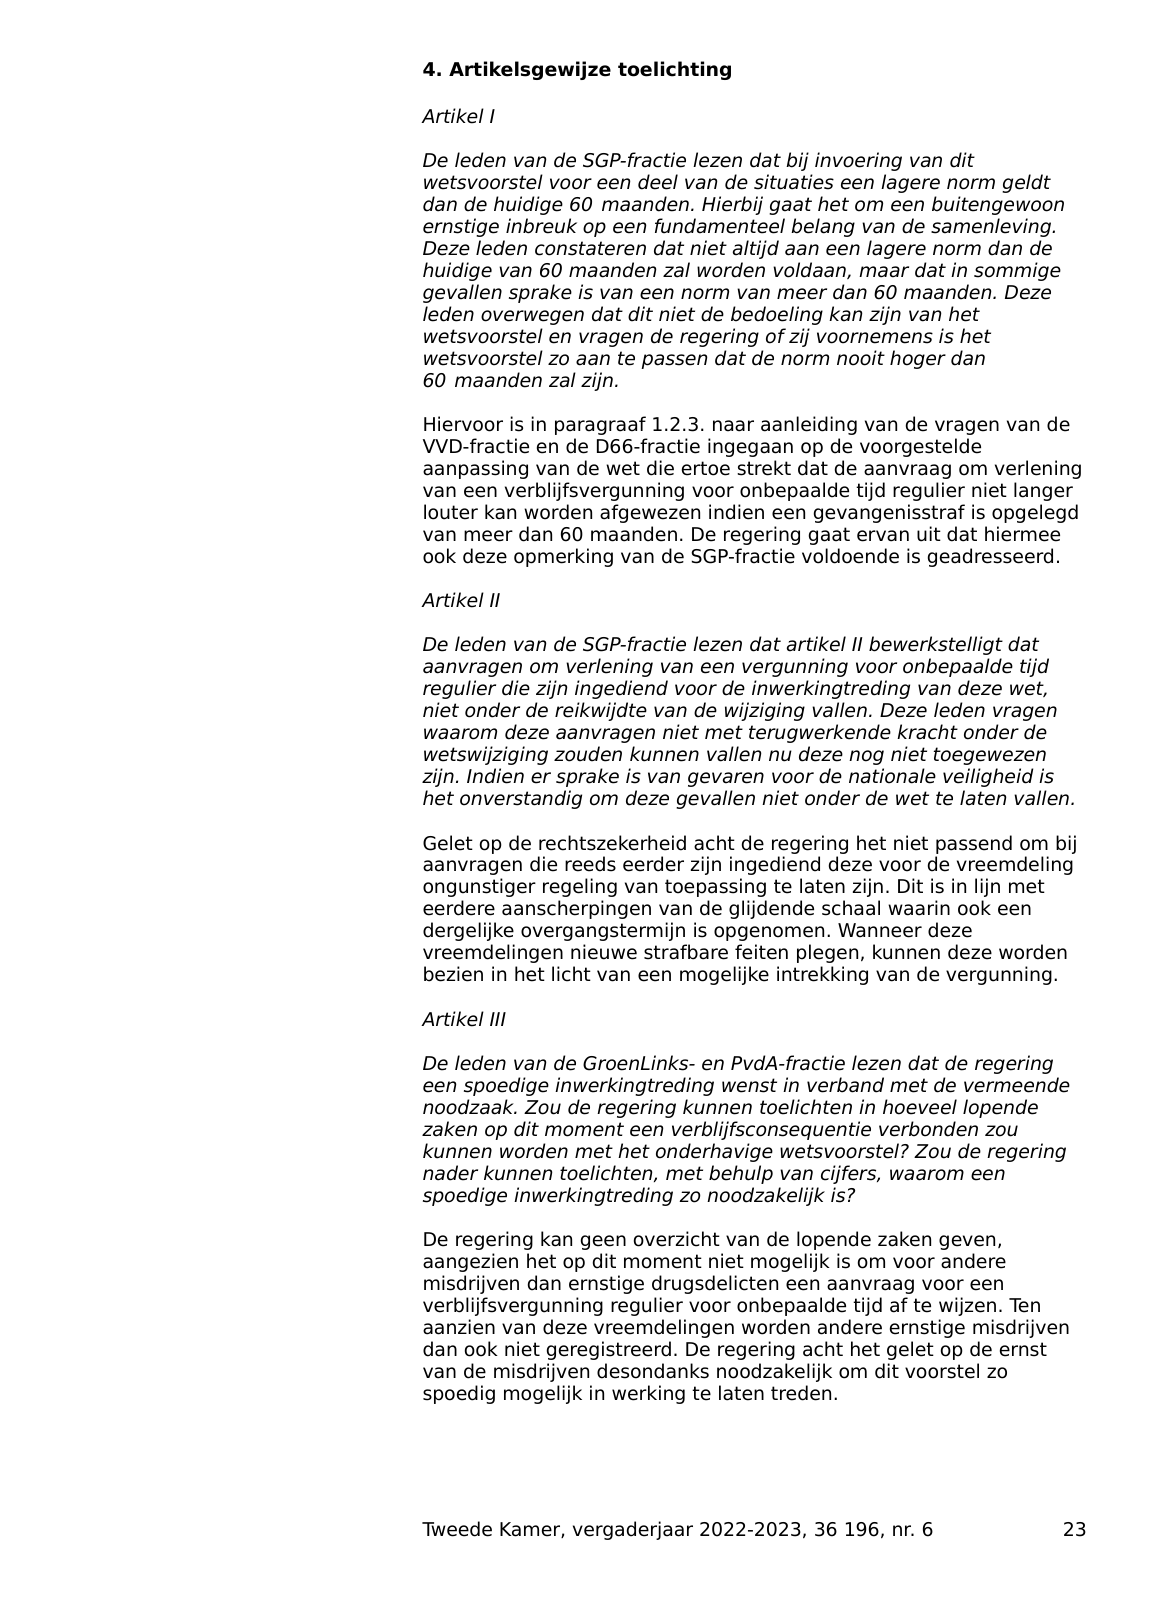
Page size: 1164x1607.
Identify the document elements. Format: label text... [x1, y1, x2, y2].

subtitle 4. Artikelsgewijze toelichting [422, 59, 1087, 81]
text De leden van de SGP-fractie lezen dat artikel II bewerkstelligt dat aanvragen om verlening van een vergunning voor onbepaalde tijd regulier die zijn ingediend voor de inwerkingtreding van deze wet, niet onder de reikwijdte van de wijziging vallen. Deze leden vragen waarom deze aanvragen niet met terugwerkende kracht onder de wetswijziging zouden kunnen vallen nu deze nog niet toegewezen zijn. Indien er sprake is van gevaren voor de nationale veiligheid is het onverstandig om deze gevallen niet onder de wet te laten vallen. [422, 634, 1087, 810]
text De leden van de SGP-fractie lezen dat bij invoering van dit wetsvoorstel voor een deel van de situaties een lagere norm geldt dan de huidige 60 maanden. Hierbij gaat het om een buitengewoon ernstige inbreuk op een fundamenteel belang van de samenleving. Deze leden constateren dat niet altijd aan een lagere norm dan de huidige van 60 maanden zal worden voldaan, maar dat in sommige gevallen sprake is van een norm van meer dan 60 maanden. Deze leden overwegen dat dit niet de bedoeling kan zijn van het wetsvoorstel en vragen de regering of zij voornemens is het wetsvoorstel zo aan te passen dat de norm nooit hoger dan 60 maanden zal zijn. [422, 150, 1087, 392]
subtitle Artikel II [422, 590, 1087, 612]
text De leden van de GroenLinks- en PvdA-fractie lezen dat de regering een spoedige inwerkingtreding wenst in verband met de vermeende noodzaak. Zou de regering kunnen toelichten in hoeveel lopende zaken op dit moment een verblijfsconsequentie verbonden zou kunnen worden met het onderhavige wetsvoorstel? Zou de regering nader kunnen toelichten, met behulp van cijfers, waarom een spoedige inwerkingtreding zo noodzakelijk is? [422, 1053, 1087, 1206]
text De regering kan geen overzicht van de lopende zaken geven, aangezien het op dit moment niet mogelijk is om voor andere misdrijven dan ernstige drugsdelicten een aanvraag voor een verblijfsvergunning regulier voor onbepaalde tijd af te wijzen. Ten aanzien van deze vreemdelingen worden andere ernstige misdrijven dan ook niet geregistreerd. De regering acht het gelet op de ernst van de misdrijven desondanks noodzakelijk om dit voorstel zo spoedig mogelijk in werking te laten treden. [422, 1229, 1087, 1404]
text Gelet op de rechtszekerheid acht de regering het niet passend om bij aanvragen die reeds eerder zijn ingediend deze voor de vreemdeling ongunstiger regeling van toepassing te laten zijn. Dit is in lijn met eerdere aanscherpingen van de glijdende schaal waarin ook een dergelijke overgangstermijn is opgenomen. Wanneer deze vreemdelingen nieuwe strafbare feiten plegen, kunnen deze worden bezien in het licht van een mogelijke intrekking van de vergunning. [422, 832, 1087, 986]
text Hiervoor is in paragraaf 1.2.3. naar aanleiding van de vragen van de VVD-fractie en de D66-fractie ingegaan op de voorgestelde aanpassing van de wet die ertoe strekt dat de aanvraag om verlening van een verblijfsvergunning voor onbepaalde tijd regulier niet langer louter kan worden afgewezen indien een gevangenisstraf is opgelegd van meer dan 60 maanden. De regering gaat ervan uit dat hiermee ook deze opmerking van de SGP-fractie voldoende is geadresseerd. [422, 414, 1087, 568]
subtitle Artikel III [422, 1008, 1087, 1030]
subtitle Artikel I [422, 106, 1087, 128]
